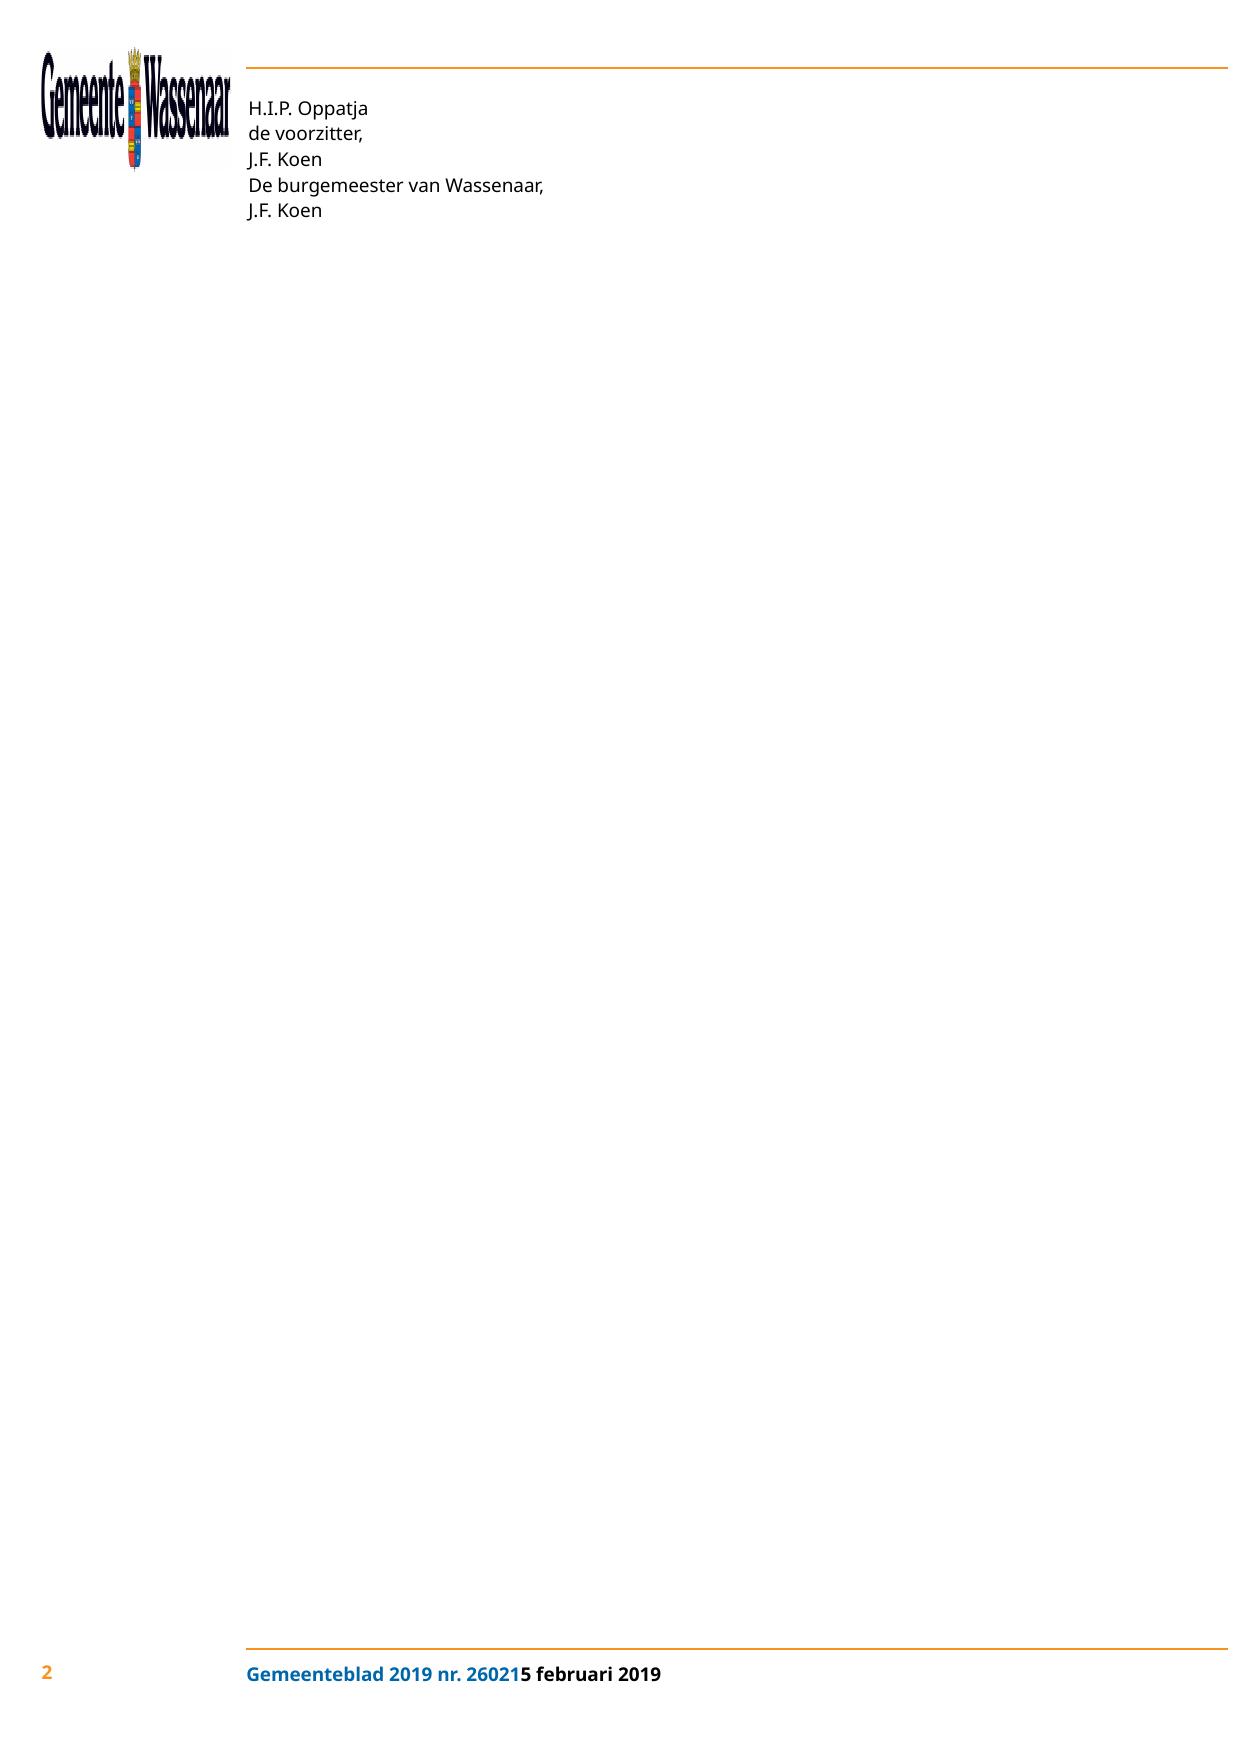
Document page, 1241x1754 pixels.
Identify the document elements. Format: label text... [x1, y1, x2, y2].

text J.F. Koen [248, 146, 1152, 172]
text H.I.P. Oppatja [248, 95, 1152, 121]
picture [41, 47, 231, 172]
text De burgemeester van Wassenaar, [248, 172, 1152, 198]
text de voorzitter, [248, 121, 1152, 146]
text J.F. Koen [248, 198, 1152, 223]
